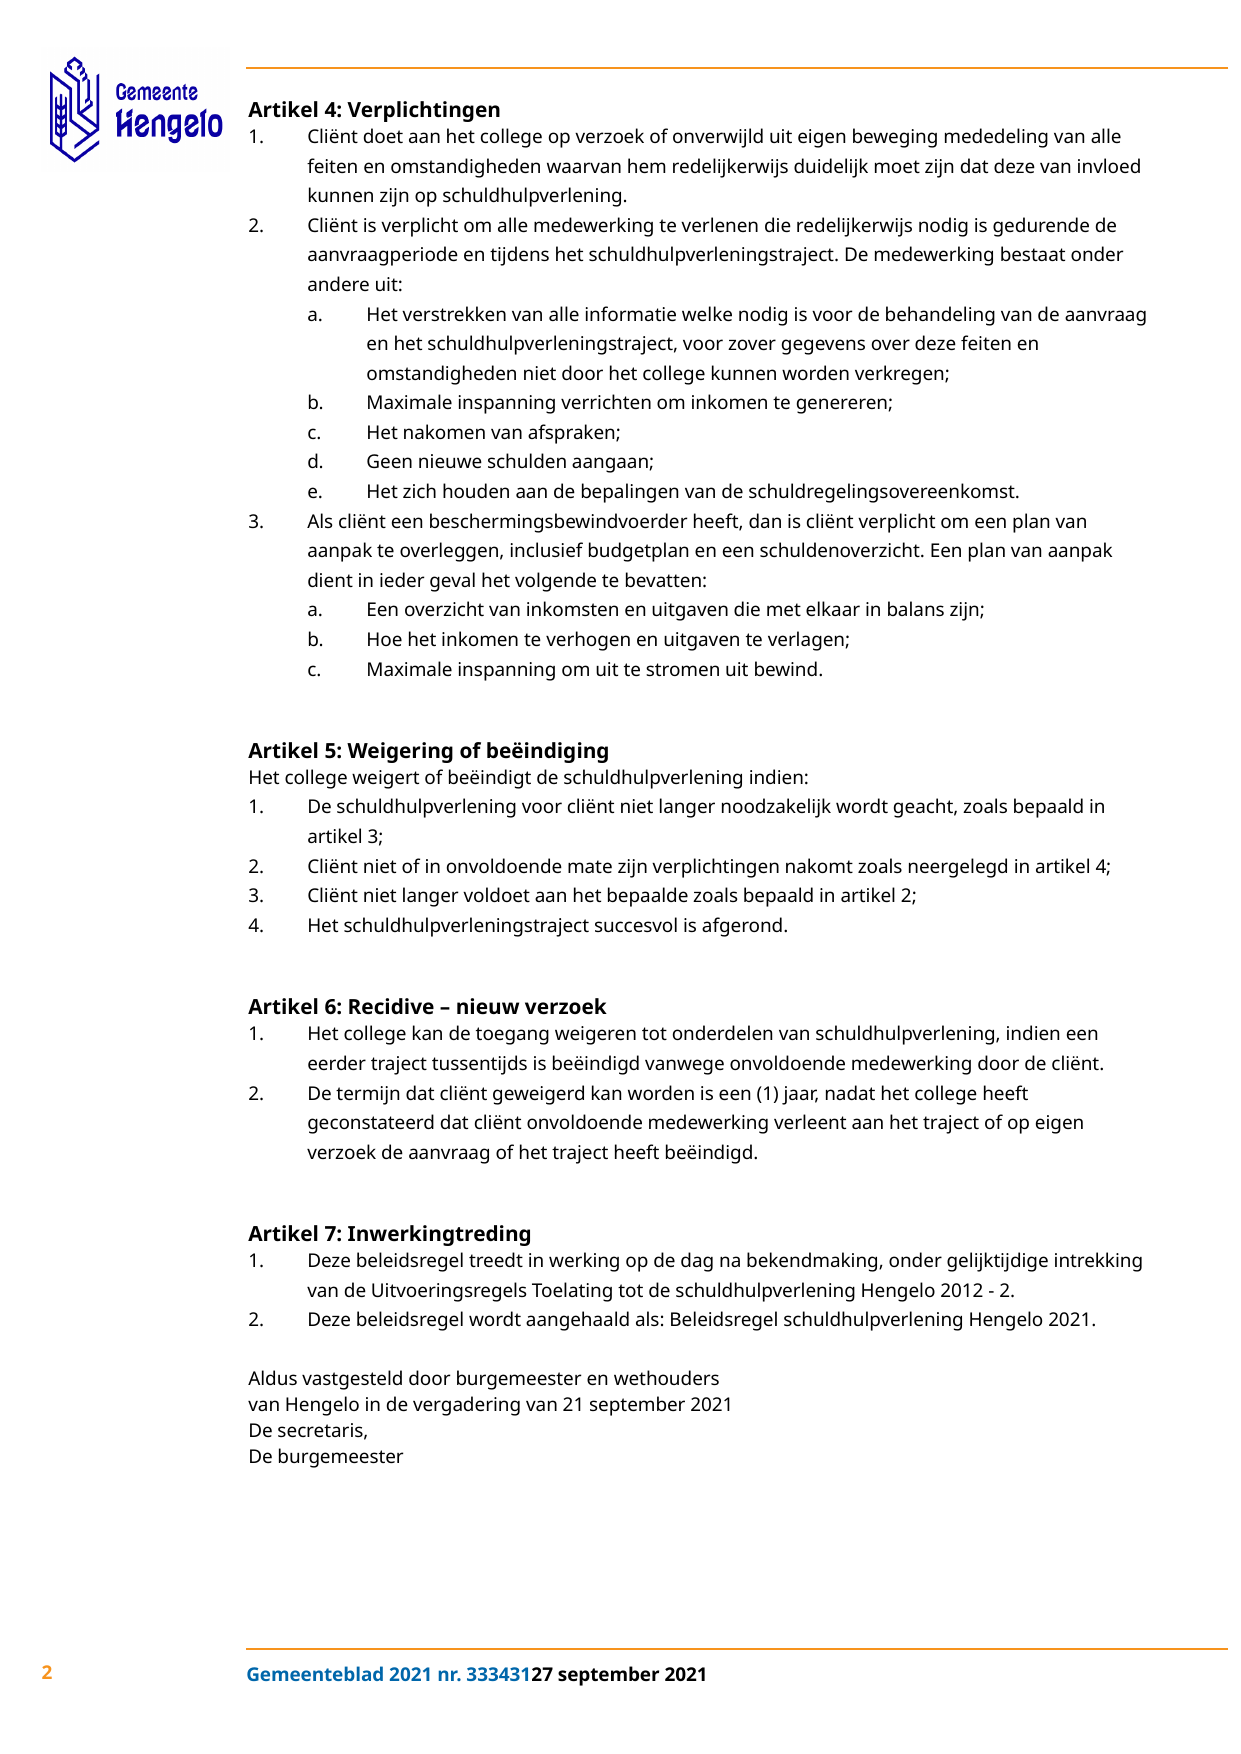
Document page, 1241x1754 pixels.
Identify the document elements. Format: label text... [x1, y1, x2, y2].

text Artikel 7: Inwerkingtreding [248, 1219, 1152, 1247]
list De schuldhulpverlening voor cliënt niet langer noodzakelijk wordt geacht, zoals bepaald in artikel 3; [248, 794, 1152, 849]
list Hoe het inkomen te verhogen en uitgaven te verlagen; [307, 626, 1152, 652]
list De termijn dat cliënt geweigerd kan worden is een (1) jaar, nadat het college heeft geconstateerd dat cliënt onvoldoende medewerking verleent aan het traject of op eigen verzoek de aanvraag of het traject heeft beëindigd. [248, 1080, 1152, 1164]
list Het college kan de toegang weigeren tot onderdelen van schuldhulpverlening, indien een eerder traject tussentijds is beëindigd vanwege onvoldoende medewerking door de cliënt. [248, 1021, 1152, 1076]
text van Hengelo in de vergadering van 21 september 2021 [248, 1391, 1152, 1417]
text Het college weigert of beëindigt de schuldhulpverlening indien: [248, 764, 1152, 790]
list Deze beleidsregel wordt aangehaald als: Beleidsregel schuldhulpverlening Hengelo 2021. [248, 1306, 1152, 1332]
list Een overzicht van inkomsten en uitgaven die met elkaar in balans zijn; [307, 597, 1152, 622]
list Geen nieuwe schulden aangaan; [307, 449, 1152, 474]
list Deze beleidsregel treedt in werking op de dag na bekendmaking, onder gelijktijdige intrekking van de Uitvoeringsregels Toelating tot de schuldhulpverlening Hengelo 2012 - 2. [248, 1247, 1152, 1303]
list Het verstrekken van alle informatie welke nodig is voor de behandeling van de aanvraag en het schuldhulpverleningstraject, voor zover gegevens over deze feiten en omstandigheden niet door het college kunnen worden verkregen; [307, 301, 1152, 386]
list Cliënt is verplicht om alle medewerking te verlenen die redelijkerwijs nodig is gedurende de aanvraagperiode en tijdens het schuldhulpverleningstraject. De medewerking bestaat onder andere uit: [248, 212, 1152, 297]
text Artikel 5: Weigering of beëindiging [248, 736, 1152, 764]
list Maximale inspanning om uit te stromen uit bewind. [307, 656, 1152, 681]
list Het schuldhulpverleningstraject succesvol is afgerond. [248, 912, 1152, 938]
list Als cliënt een beschermingsbewindvoerder heeft, dan is cliënt verplicht om een plan van aanpak te overleggen, inclusief budgetplan en een schuldenoverzicht. Een plan van aanpak dient in ieder geval het volgende te bevatten: [248, 508, 1152, 593]
text Aldus vastgesteld door burgemeester en wethouders [248, 1366, 1152, 1391]
list Cliënt niet langer voldoet aan het bepaalde zoals bepaald in artikel 2; [248, 882, 1152, 908]
text Artikel 4: Verplichtingen [248, 95, 1152, 123]
text Artikel 6: Recidive – nieuw verzoek [248, 992, 1152, 1021]
text De burgemeester [248, 1443, 1152, 1468]
text De secretaris, [248, 1417, 1152, 1443]
picture [41, 47, 231, 172]
list Maximale inspanning verrichten om inkomen te genereren; [307, 389, 1152, 415]
list Cliënt niet of in onvoldoende mate zijn verplichtingen nakomt zoals neergelegd in artikel 4; [248, 853, 1152, 879]
list Cliënt doet aan het college op verzoek of onverwijld uit eigen beweging mededeling van alle feiten en omstandigheden waarvan hem redelijkerwijs duidelijk moet zijn dat deze van invloed kunnen zijn op schuldhulpverlening. [248, 123, 1152, 208]
list Het nakomen van afspraken; [307, 419, 1152, 445]
list Het zich houden aan de bepalingen van de schuldregelingsovereenkomst. [307, 478, 1152, 504]
